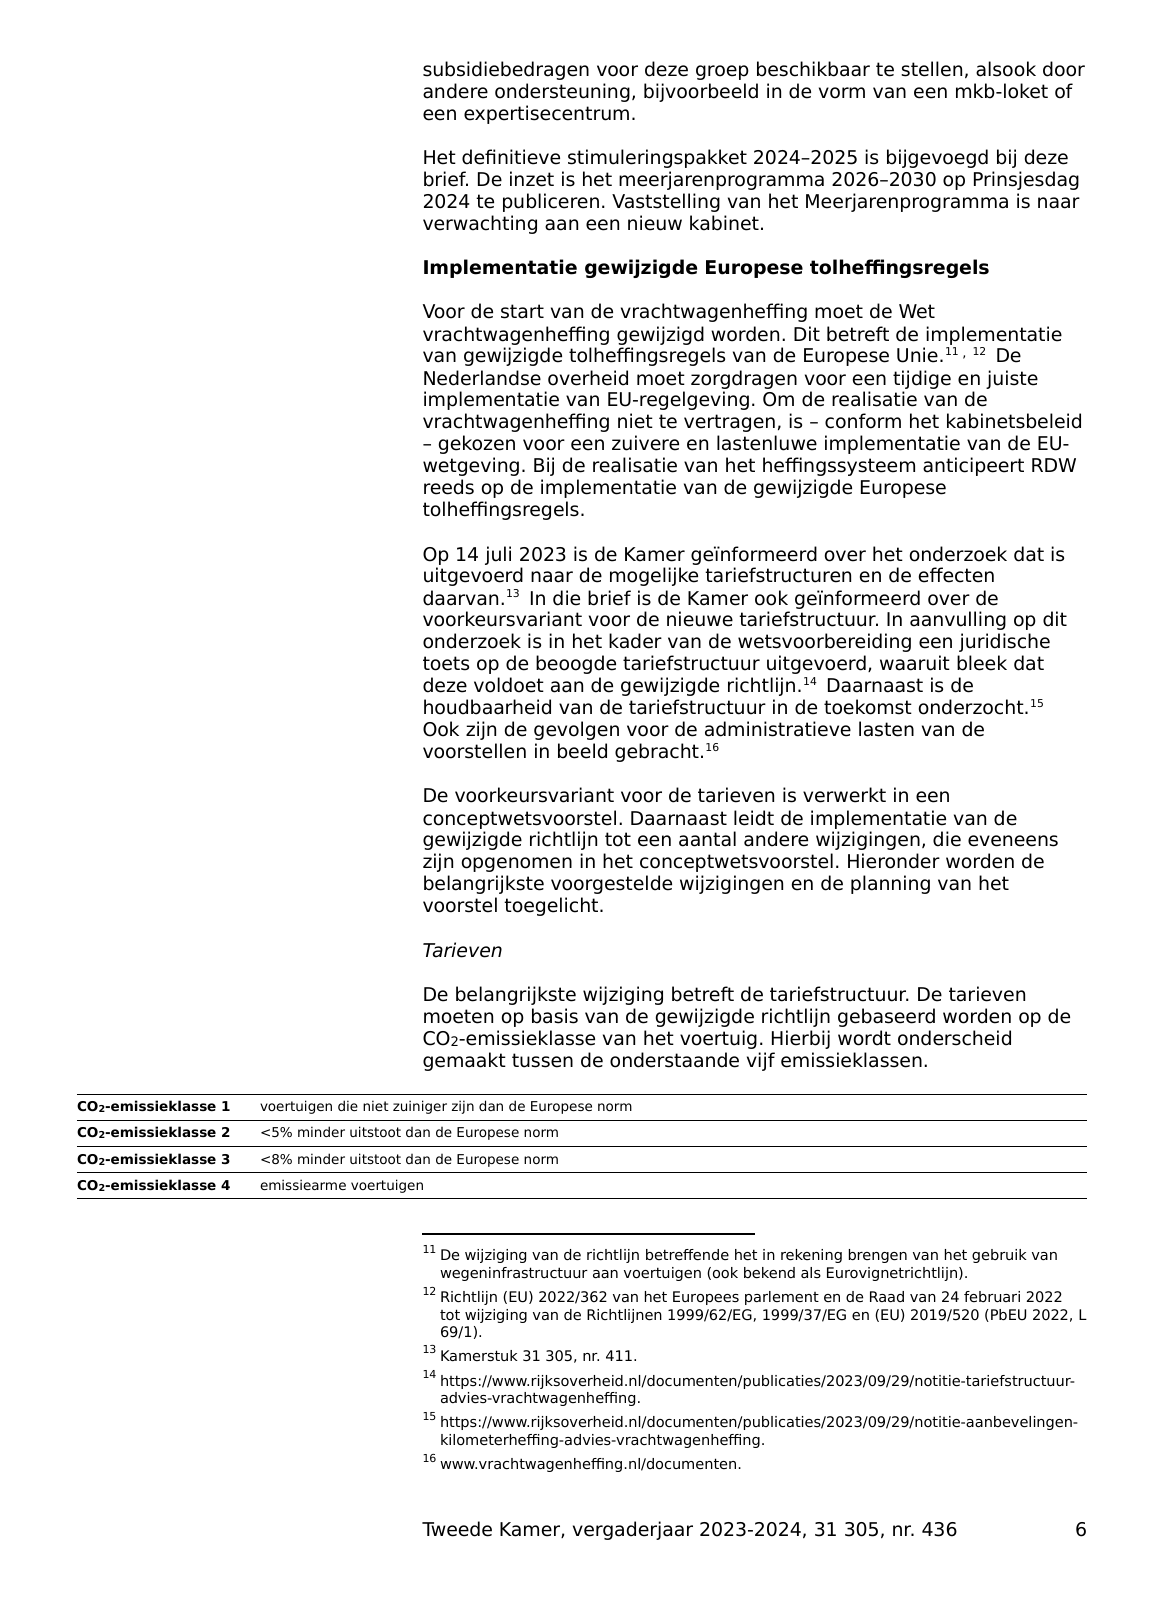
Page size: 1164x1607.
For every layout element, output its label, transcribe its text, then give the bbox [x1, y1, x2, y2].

text De belangrijkste wijziging betreft de tariefstructuur. De tarieven moeten op basis van de gewijzigde richtlijn gebaseerd worden op de CO2-emissieklasse van het voertuig. Hierbij wordt onderscheid gemaakt tussen de onderstaande vijf emissieklassen. [422, 984, 1087, 1072]
text Het definitieve stimuleringspakket 2024–2025 is bijgevoegd bij deze brief. De inzet is het meerjarenprogramma 2026–2030 op Prinsjesdag 2024 te publiceren. Vaststelling van het Meerjarenprogramma is naar verwachting aan een nieuw kabinet. [422, 147, 1087, 235]
text Op 14 juli 2023 is de Kamer geïnformeerd over het onderzoek dat is uitgevoerd naar de mogelijke tariefstructuren en de effecten daarvan. In die brief is de Kamer ook geïnformeerd over de voorkeursvariant voor de nieuwe tariefstructuur. In aanvulling op dit onderzoek is in het kader van de wetsvoorbereiding een juridische toets op de beoogde tariefstructuur uitgevoerd, waaruit bleek dat deze voldoet aan de gewijzigde richtlijn. Daarnaast is de houdbaarheid van de tariefstructuur in de toekomst onderzocht. Ook zijn de gevolgen voor de administratieve lasten van de voorstellen in beeld gebracht. [422, 543, 1087, 763]
table_cell emissiearme voertuigen [254, 1173, 1087, 1198]
text subsidiebedragen voor deze groep beschikbaar te stellen, alsook door andere ondersteuning, bijvoorbeeld in de vorm van een mkb-loket of een expertisecentrum. [422, 59, 1087, 125]
text De wijziging van de richtlijn betreffende het in rekening brengen van het gebruik van wegeninfrastructuur aan voertuigen (ook bekend als Eurovignetrichtlijn). [422, 1243, 1087, 1282]
text Richtlijn (EU) 2022/362 van het Europees parlement en de Raad van 24 februari 2022 tot wijziging van de Richtlijnen 1999/62/EG, 1999/37/EG en (EU) 2019/520 (PbEU 2022, L 69/1). [422, 1285, 1087, 1341]
subtitle Tarieven [422, 939, 1087, 961]
table_cell CO2-emissieklasse 4 [77, 1173, 254, 1198]
table_cell <8% minder uitstoot dan de Europese norm [254, 1147, 1087, 1172]
table_header voertuigen die niet zuiniger zijn dan de Europese norm [254, 1095, 1087, 1119]
text https://www.rijksoverheid.nl/documenten/publicaties/2023/09/29/notitie-tariefstructuur-advies-vrachtwagenheffing. [422, 1368, 1087, 1407]
subtitle Implementatie gewijzigde Europese tolheffingsregels [422, 257, 1087, 279]
text https://www.rijksoverheid.nl/documenten/publicaties/2023/09/29/notitie-aanbevelingen-kilometerheffing-advies-vrachtwagenheffing. [422, 1410, 1087, 1449]
text www.vrachtwagenheffing.nl/documenten. [422, 1452, 1087, 1474]
table_cell <5% minder uitstoot dan de Europese norm [254, 1121, 1087, 1146]
table_header CO2-emissieklasse 1 [77, 1095, 254, 1119]
text Kamerstuk 31 305, nr. 411. [422, 1343, 1087, 1366]
table_cell CO2-emissieklasse 2 [77, 1121, 254, 1146]
table_cell CO2-emissieklasse 3 [77, 1147, 254, 1172]
text De voorkeursvariant voor de tarieven is verwerkt in een conceptwetsvoorstel. Daarnaast leidt de implementatie van de gewijzigde richtlijn tot een aantal andere wijzigingen, die eveneens zijn opgenomen in het conceptwetsvoorstel. Hieronder worden de belangrijkste voorgestelde wijzigingen en de planning van het voorstel toegelicht. [422, 785, 1087, 917]
text Voor de start van de vrachtwagenheffing moet de Wet vrachtwagenheffing gewijzigd worden. Dit betreft de implementatie van gewijzigde tolheffingsregels van de Europese Unie., De Nederlandse overheid moet zorgdragen voor een tijdige en juiste implementatie van EU-regelgeving. Om de realisatie van de vrachtwagenheffing niet te vertragen, is – conform het kabinetsbeleid – gekozen voor een zuivere en lastenluwe implementatie van de EU-wetgeving. Bij de realisatie van het heffingssysteem anticipeert RDW reeds op de implementatie van de gewijzigde Europese tolheffingsregels. [422, 301, 1087, 521]
